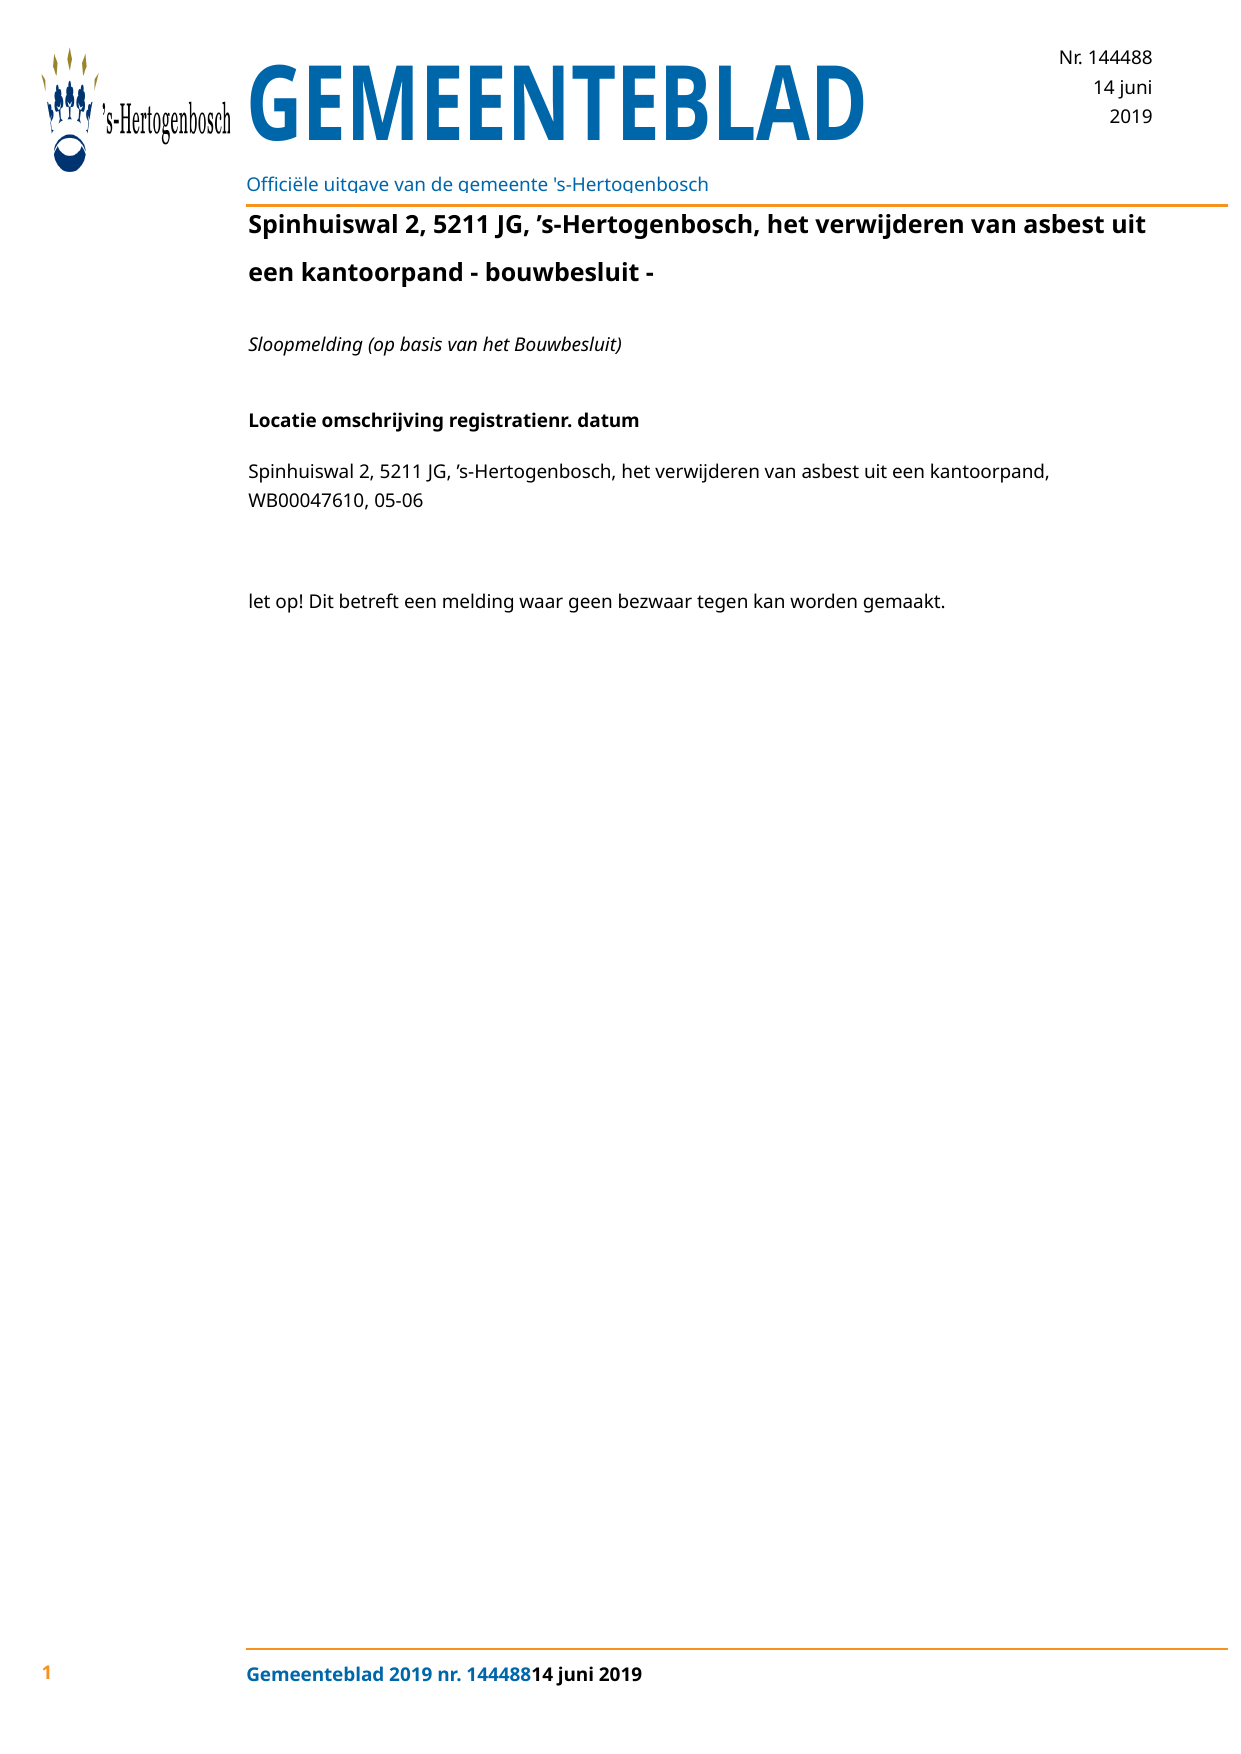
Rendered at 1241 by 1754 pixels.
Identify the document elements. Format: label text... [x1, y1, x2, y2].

text Spinhuiswal 2, 5211 JG, ’s-Hertogenbosch, het verwijderen van asbest uit een kantoorpand, WB00047610, 05-06 [248, 458, 1152, 513]
text let op! Dit betreft een melding waar geen bezwaar tegen kan worden gemaakt. [248, 588, 1152, 614]
text Sloopmelding (op basis van het Bouwbesluit) [248, 331, 1152, 357]
picture [41, 47, 231, 172]
text Locatie omschrijving registratienr. datum [248, 408, 1152, 433]
text Spinhuiswal 2, 5211 JG, ’s-Hertogenbosch, het verwijderen van asbest uit een kantoorpand - bouwbesluit - [248, 207, 1152, 288]
